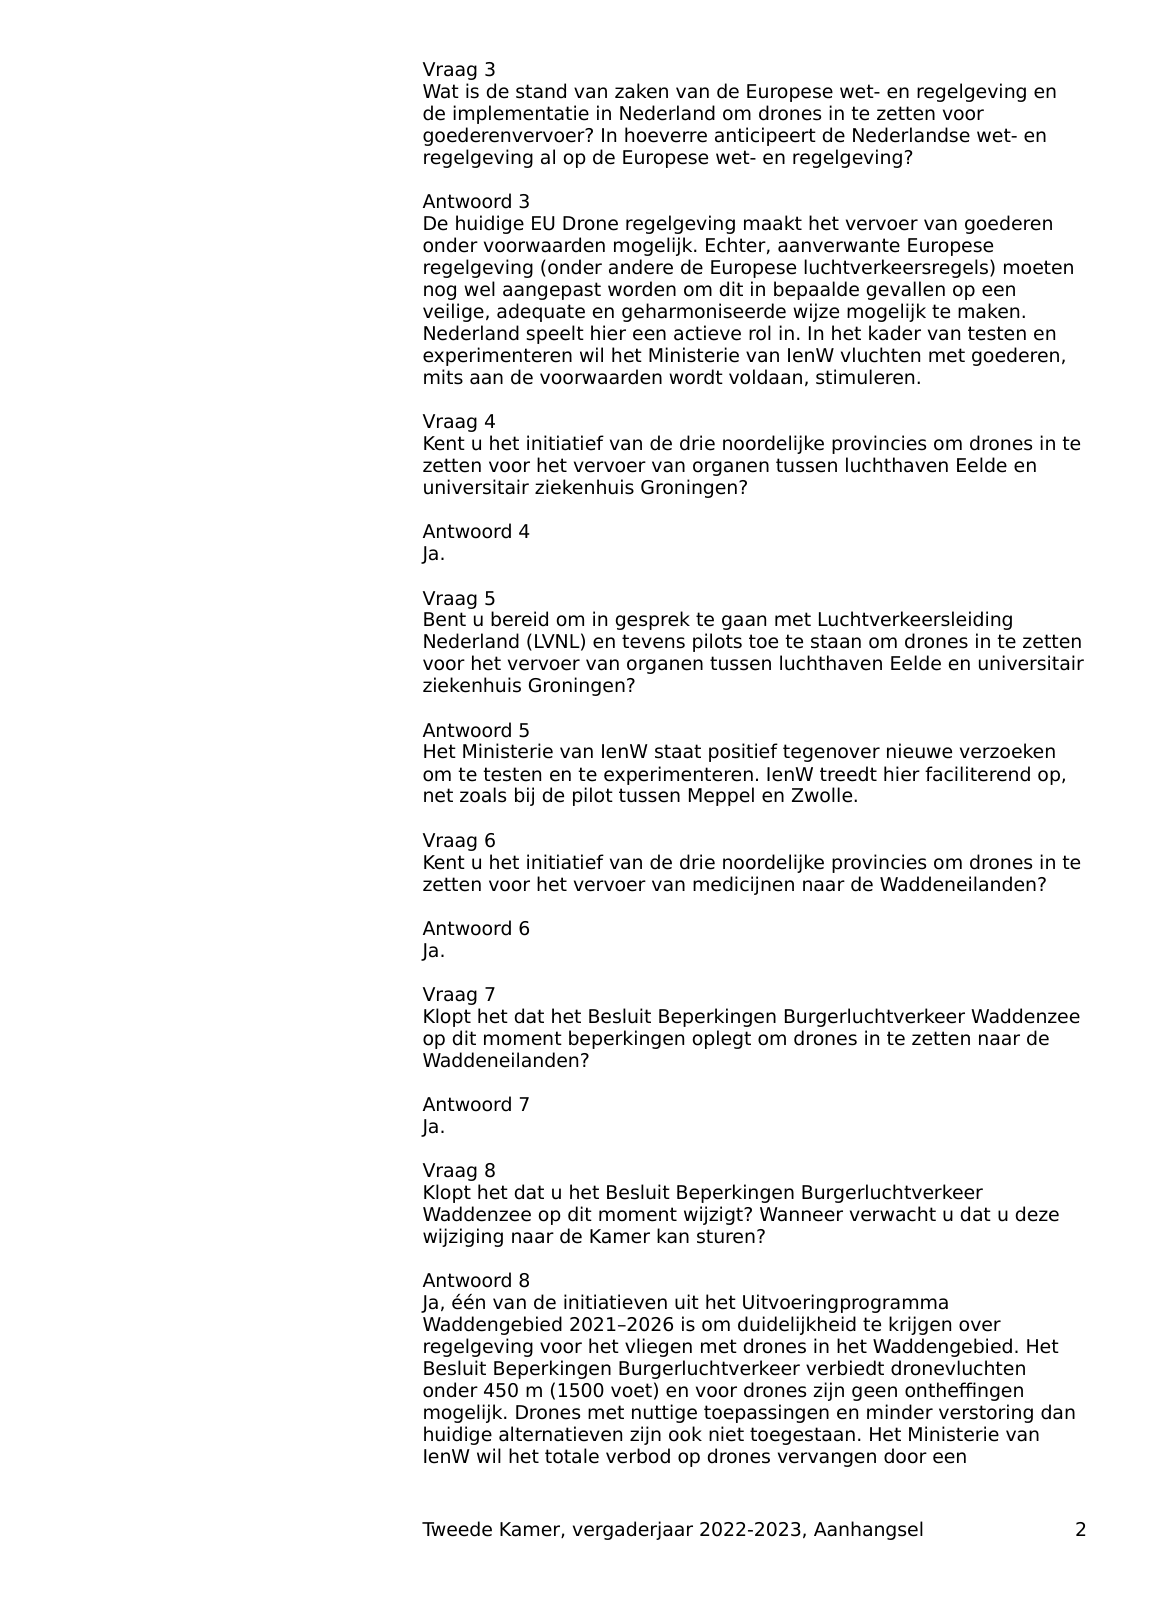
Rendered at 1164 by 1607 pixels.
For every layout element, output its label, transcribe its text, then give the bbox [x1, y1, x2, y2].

text Wat is de stand van zaken van de Europese wet- en regelgeving en de implementatie in Nederland om drones in te zetten voor goederenvervoer? In hoeverre anticipeert de Nederlandse wet- en regelgeving al op de Europese wet- en regelgeving? [422, 81, 1087, 169]
text Klopt het dat u het Besluit Beperkingen Burgerluchtverkeer Waddenzee op dit moment wijzigt? Wanneer verwacht u dat u deze wijziging naar de Kamer kan sturen? [422, 1182, 1087, 1248]
text Antwoord 3 [422, 191, 1087, 213]
text Vraag 4 [422, 411, 1087, 433]
text Antwoord 6 [422, 918, 1087, 940]
text Het Ministerie van IenW staat positief tegenover nieuwe verzoeken om te testen en te experimenteren. IenW treedt hier faciliterend op, net zoals bij de pilot tussen Meppel en Zwolle. [422, 741, 1087, 807]
text Vraag 6 [422, 829, 1087, 852]
text Ja. [422, 940, 1087, 962]
text Bent u bereid om in gesprek te gaan met Luchtverkeersleiding Nederland (LVNL) en tevens pilots toe te staan om drones in te zetten voor het vervoer van organen tussen luchthaven Eelde en universitair ziekenhuis Groningen? [422, 609, 1087, 697]
text Vraag 7 [422, 984, 1087, 1006]
text Vraag 3 [422, 59, 1087, 81]
text Vraag 8 [422, 1160, 1087, 1182]
text Antwoord 7 [422, 1094, 1087, 1116]
text Ja. [422, 1116, 1087, 1138]
text Antwoord 5 [422, 719, 1087, 741]
text Antwoord 8 [422, 1270, 1087, 1292]
text Kent u het initiatief van de drie noordelijke provincies om drones in te zetten voor het vervoer van organen tussen luchthaven Eelde en universitair ziekenhuis Groningen? [422, 433, 1087, 499]
text Vraag 5 [422, 587, 1087, 609]
text Ja, één van de initiatieven uit het Uitvoeringprogramma Waddengebied 2021–2026 is om duidelijkheid te krijgen over regelgeving voor het vliegen met drones in het Waddengebied. Het Besluit Beperkingen Burgerluchtverkeer verbiedt dronevluchten onder 450 m (1500 voet) en voor drones zijn geen ontheffingen mogelijk. Drones met nuttige toepassingen en minder verstoring dan huidige alternatieven zijn ook niet toegestaan. Het Ministerie van IenW wil het totale verbod op drones vervangen door een [422, 1292, 1087, 1468]
text Klopt het dat het Besluit Beperkingen Burgerluchtverkeer Waddenzee op dit moment beperkingen oplegt om drones in te zetten naar de Waddeneilanden? [422, 1006, 1087, 1072]
text Kent u het initiatief van de drie noordelijke provincies om drones in te zetten voor het vervoer van medicijnen naar de Waddeneilanden? [422, 852, 1087, 896]
text De huidige EU Drone regelgeving maakt het vervoer van goederen onder voorwaarden mogelijk. Echter, aanverwante Europese regelgeving (onder andere de Europese luchtverkeersregels) moeten nog wel aangepast worden om dit in bepaalde gevallen op een veilige, adequate en geharmoniseerde wijze mogelijk te maken. Nederland speelt hier een actieve rol in. In het kader van testen en experimenteren wil het Ministerie van IenW vluchten met goederen, mits aan de voorwaarden wordt voldaan, stimuleren. [422, 213, 1087, 389]
text Ja. [422, 543, 1087, 565]
text Antwoord 4 [422, 521, 1087, 543]
